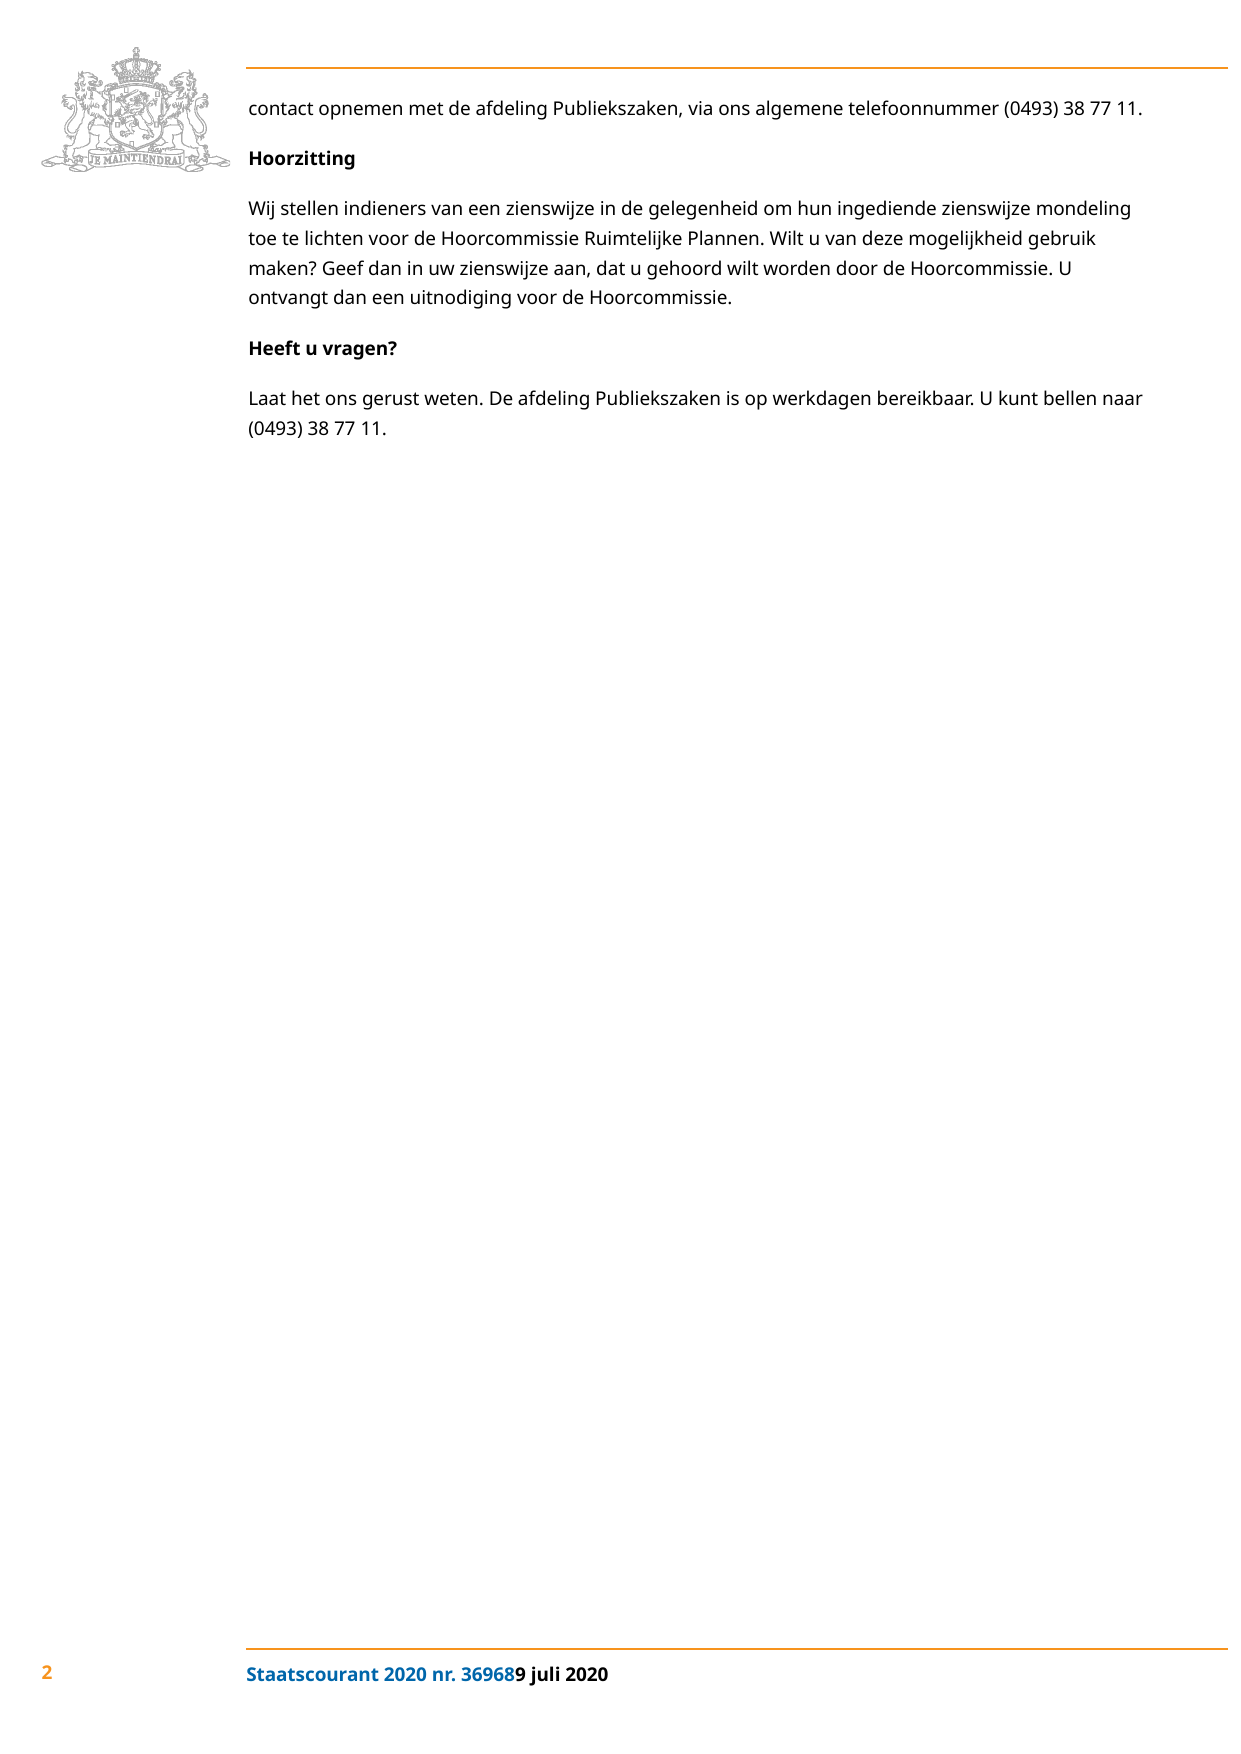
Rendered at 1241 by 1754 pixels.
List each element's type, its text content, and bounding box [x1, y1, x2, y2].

picture [41, 47, 231, 172]
text Wij stellen indieners van een zienswijze in de gelegenheid om hun ingediende zienswijze mondeling toe te lichten voor de Hoorcommissie Ruimtelijke Plannen. Wilt u van deze mogelijkheid gebruik maken? Geef dan in uw zienswijze aan, dat u gehoord wilt worden door de Hoorcommissie. U ontvangt dan een uitnodiging voor de Hoorcommissie. [248, 196, 1152, 310]
text Laat het ons gerust weten. De afdeling Publiekszaken is op werkdagen bereikbaar. U kunt bellen naar (0493) 38 77 11. [248, 385, 1152, 441]
text Heeft u vragen? [248, 335, 1152, 361]
text contact opnemen met de afdeling Publiekszaken, via ons algemene telefoonnummer (0493) 38 77 11. [248, 95, 1152, 121]
text Hoorzitting [248, 145, 1152, 171]
